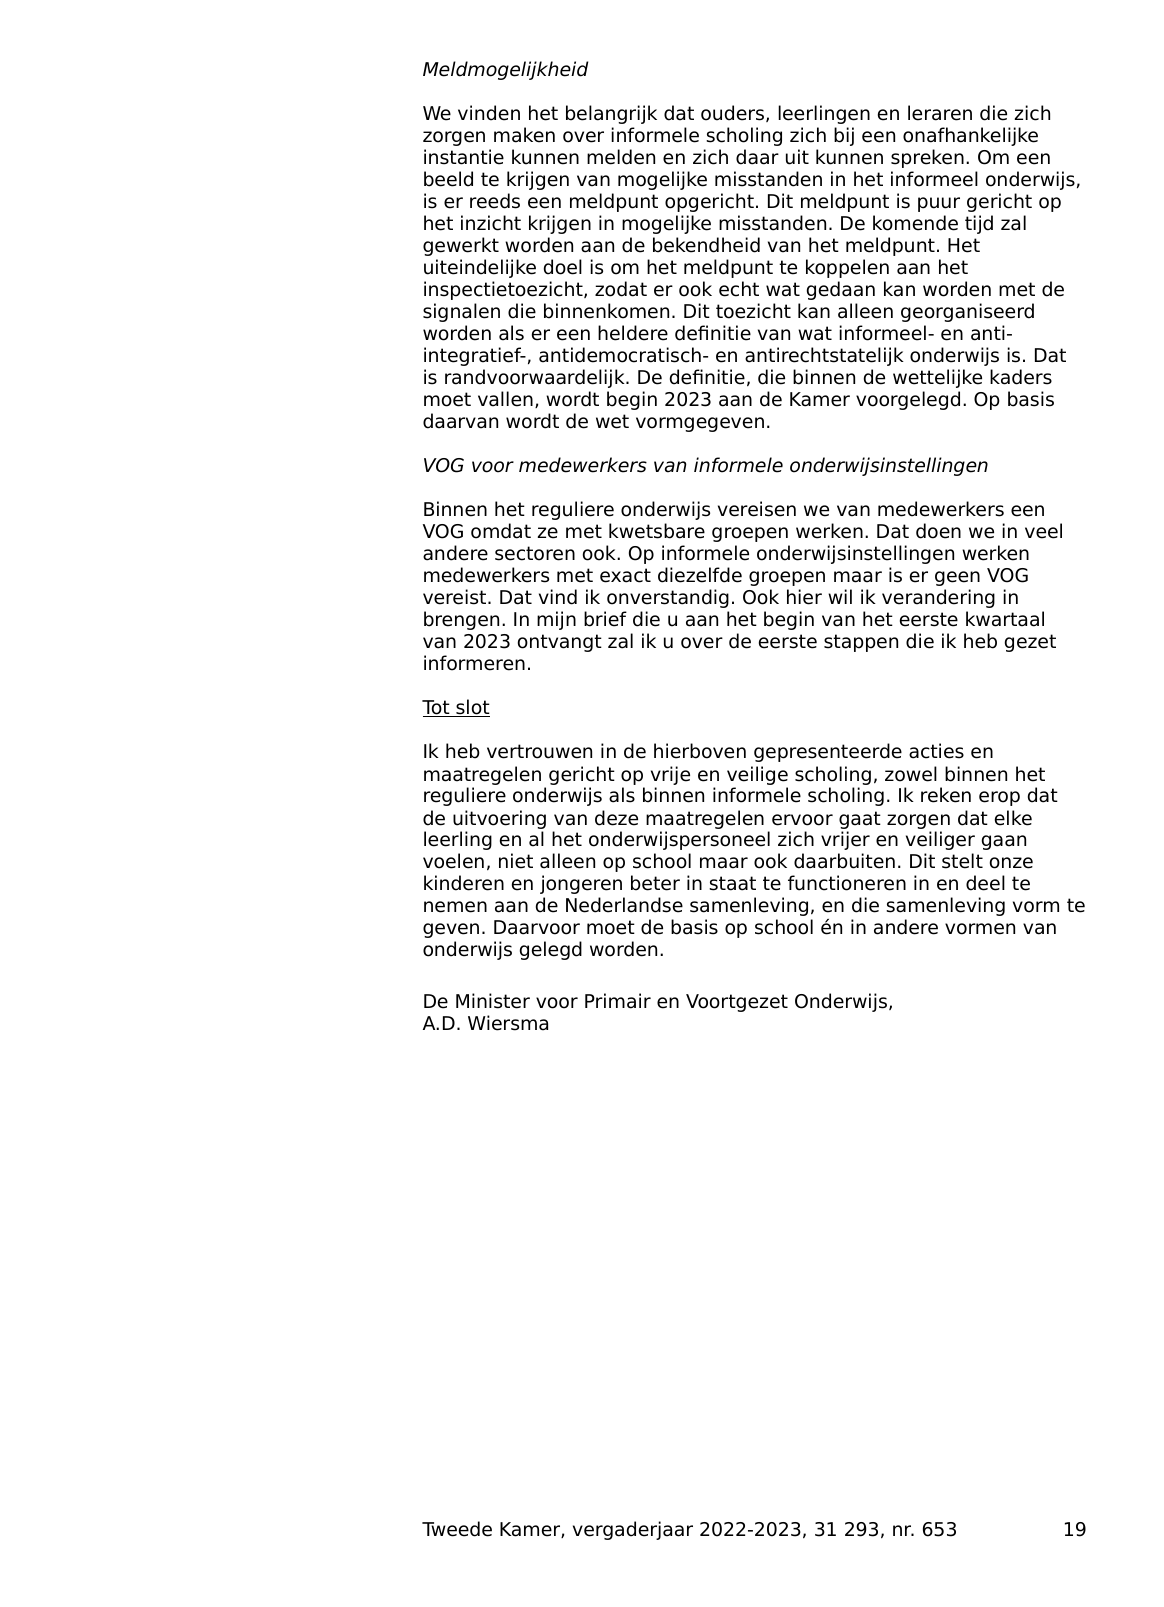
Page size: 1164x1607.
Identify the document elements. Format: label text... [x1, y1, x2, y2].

text Binnen het reguliere onderwijs vereisen we van medewerkers een VOG omdat ze met kwetsbare groepen werken. Dat doen we in veel andere sectoren ook. Op informele onderwijsinstellingen werken medewerkers met exact diezelfde groepen maar is er geen VOG vereist. Dat vind ik onverstandig. Ook hier wil ik verandering in brengen. In mijn brief die u aan het begin van het eerste kwartaal van 2023 ontvangt zal ik u over de eerste stappen die ik heb gezet informeren. [422, 499, 1087, 675]
text Ik heb vertrouwen in de hierboven gepresenteerde acties en maatregelen gericht op vrije en veilige scholing, zowel binnen het reguliere onderwijs als binnen informele scholing. Ik reken erop dat de uitvoering van deze maatregelen ervoor gaat zorgen dat elke leerling en al het onderwijspersoneel zich vrijer en veiliger gaan voelen, niet alleen op school maar ook daarbuiten. Dit stelt onze kinderen en jongeren beter in staat te functioneren in en deel te nemen aan de Nederlandse samenleving, en die samenleving vorm te geven. Daarvoor moet de basis op school én in andere vormen van onderwijs gelegd worden. [422, 741, 1087, 961]
text De Minister voor Primair en Voortgezet Onderwijs, A.D. Wiersma [422, 991, 1087, 1035]
subtitle Tot slot [422, 697, 1087, 719]
subtitle Meldmogelijkheid [422, 59, 1087, 81]
subtitle VOG voor medewerkers van informele onderwijsinstellingen [422, 455, 1087, 477]
text We vinden het belangrijk dat ouders, leerlingen en leraren die zich zorgen maken over informele scholing zich bij een onafhankelijke instantie kunnen melden en zich daar uit kunnen spreken. Om een beeld te krijgen van mogelijke misstanden in het informeel onderwijs, is er reeds een meldpunt opgericht. Dit meldpunt is puur gericht op het inzicht krijgen in mogelijke misstanden. De komende tijd zal gewerkt worden aan de bekendheid van het meldpunt. Het uiteindelijke doel is om het meldpunt te koppelen aan het inspectietoezicht, zodat er ook echt wat gedaan kan worden met de signalen die binnenkomen. Dit toezicht kan alleen georganiseerd worden als er een heldere definitie van wat informeel- en anti-integratief-, antidemocratisch- en antirechtstatelijk onderwijs is. Dat is randvoorwaardelijk. De definitie, die binnen de wettelijke kaders moet vallen, wordt begin 2023 aan de Kamer voorgelegd. Op basis daarvan wordt de wet vormgegeven. [422, 103, 1087, 433]
